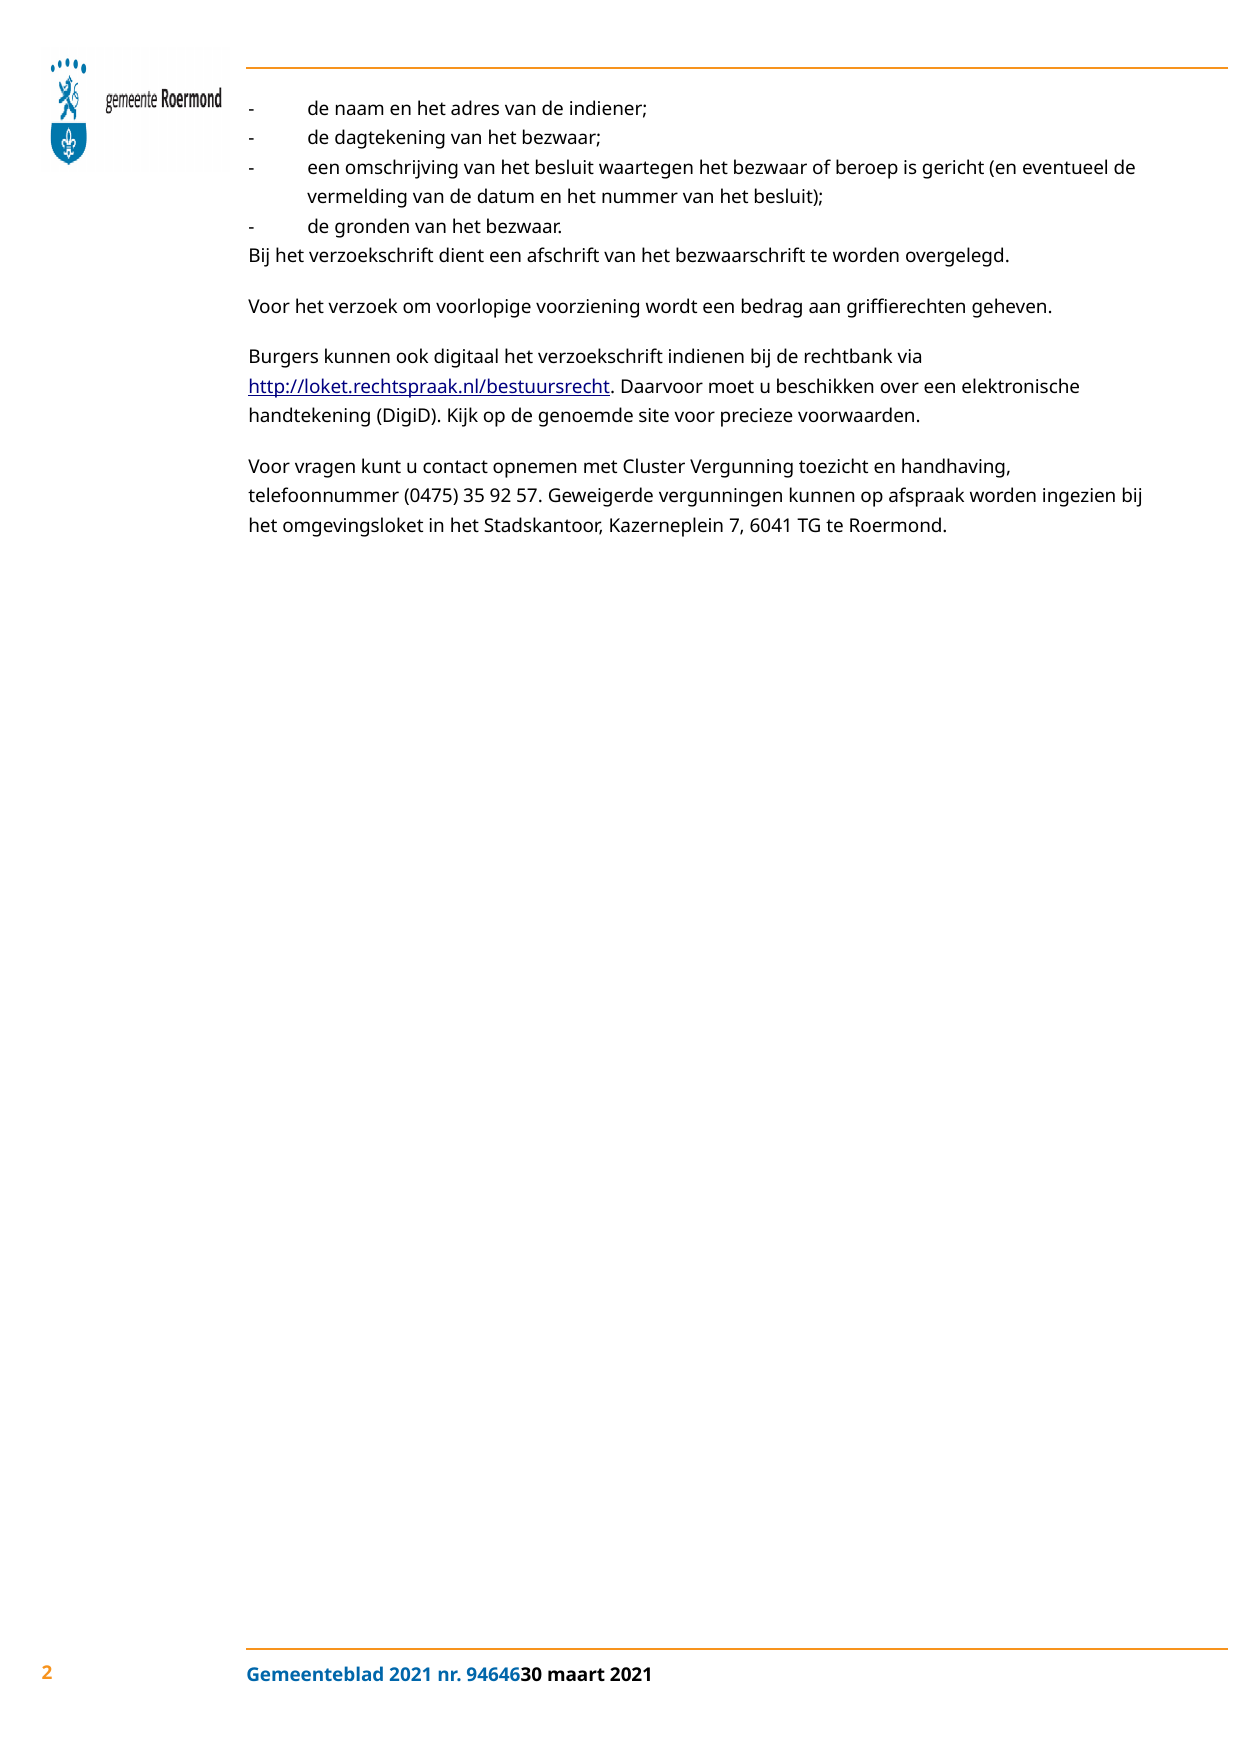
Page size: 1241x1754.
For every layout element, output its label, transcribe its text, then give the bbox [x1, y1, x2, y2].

list een omschrijving van het besluit waartegen het bezwaar of beroep is gericht (en eventueel de vermelding van de datum en het nummer van het besluit); [248, 154, 1152, 209]
text Voor het verzoek om voorlopige voorziening wordt een bedrag aan griffierechten geheven. [248, 293, 1152, 319]
text Voor vragen kunt u contact opnemen met Cluster Vergunning toezicht en handhaving, telefoonnummer (0475) 35 92 57. Geweigerde vergunningen kunnen op afspraak worden ingezien bij het omgevingsloket in het Stadskantoor, Kazerneplein 7, 6041 TG te Roermond. [248, 453, 1152, 538]
picture [41, 47, 231, 172]
text Bij het verzoekschrift dient een afschrift van het bezwaarschrift te worden overgelegd. [248, 243, 1152, 268]
text Burgers kunnen ook digitaal het verzoekschrift indienen bij de rechtbank via http://loket.rechtspraak.nl/bestuursrecht. Daarvoor moet u beschikken over een elektronische handtekening (DigiD). Kijk op de genoemde site voor precieze voorwaarden. [248, 343, 1152, 428]
list de naam en het adres van de indiener; [248, 95, 1152, 121]
list de gronden van het bezwaar. [248, 213, 1152, 239]
list de dagtekening van het bezwaar; [248, 124, 1152, 150]
